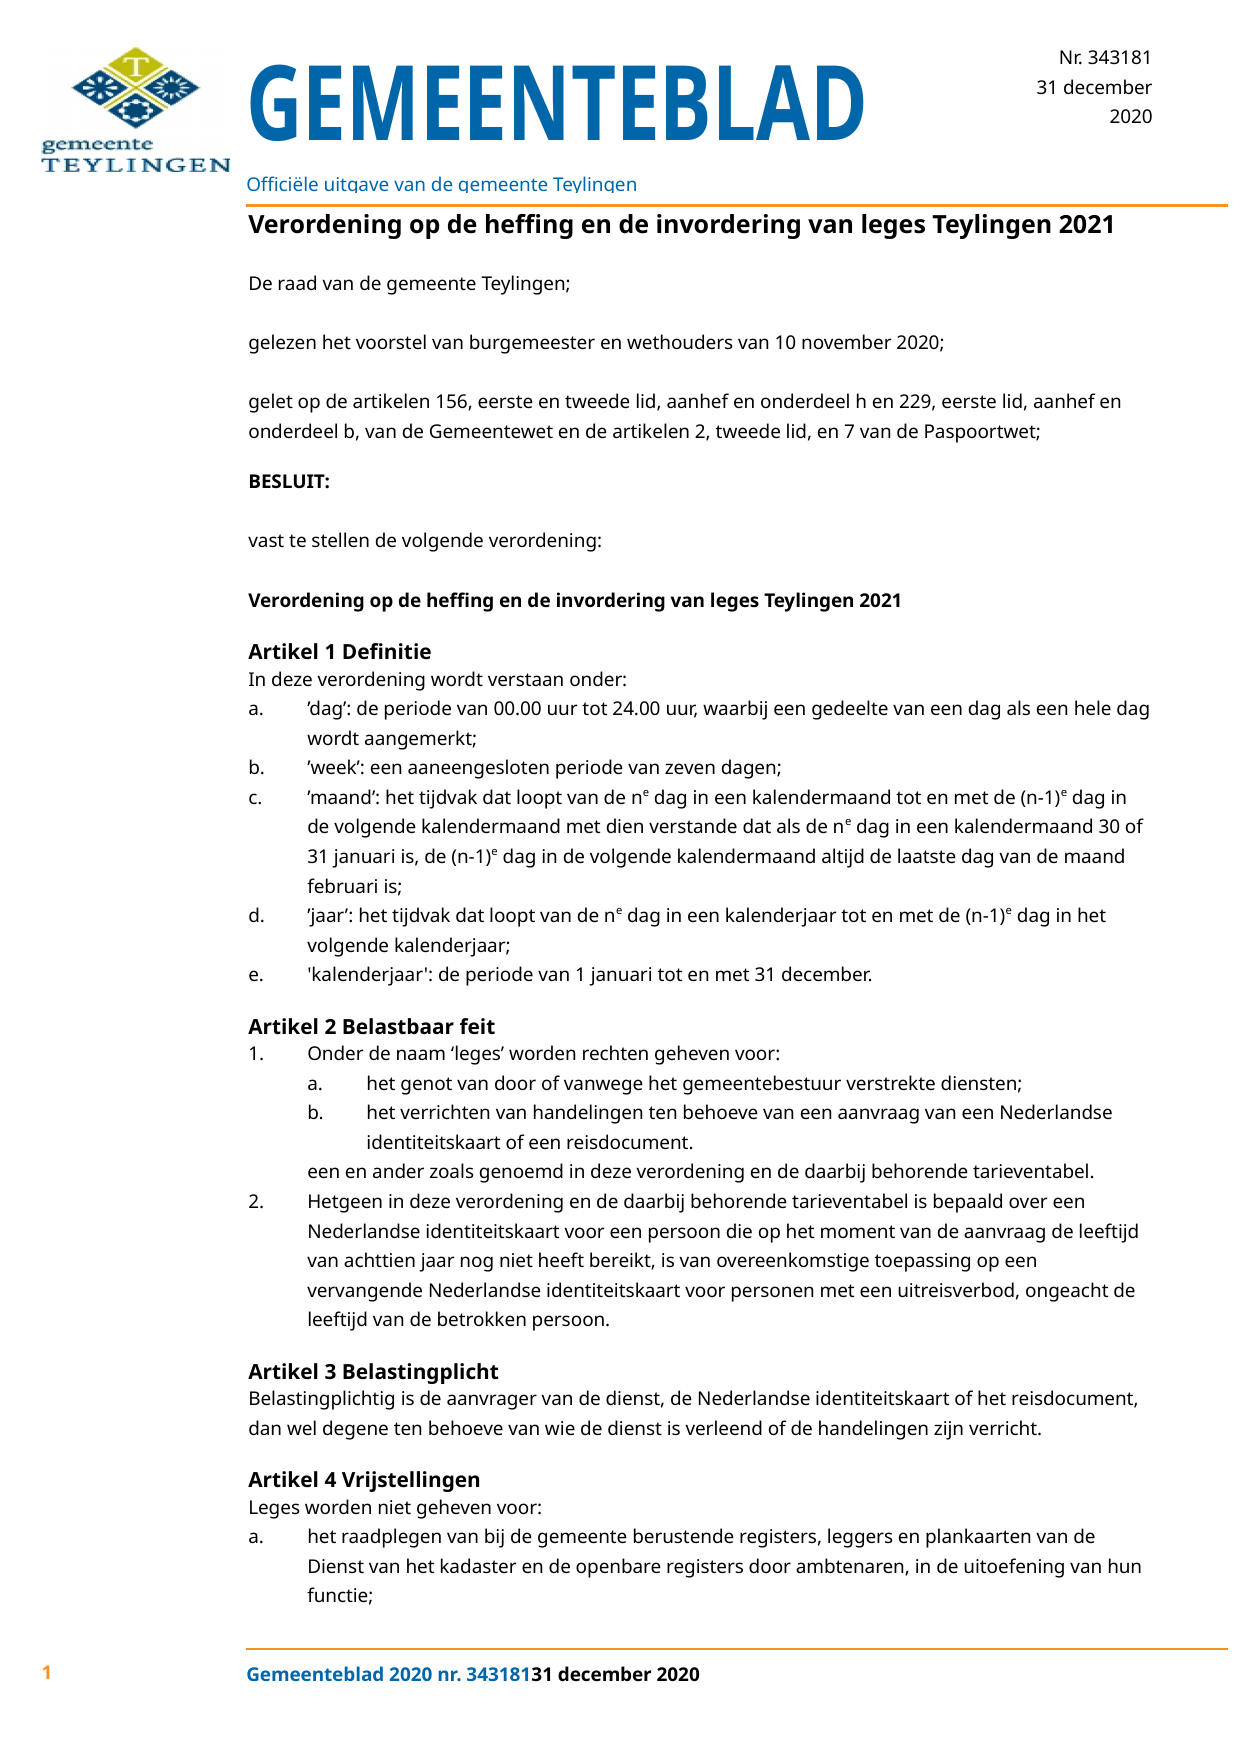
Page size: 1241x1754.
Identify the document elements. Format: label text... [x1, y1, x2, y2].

text gelezen het voorstel van burgemeester en wethouders van 10 november 2020; [248, 329, 1152, 355]
text De raad van de gemeente Teylingen; [248, 270, 1152, 296]
list ’jaar’: het tijdvak dat loopt van de ne dag in een kalenderjaar tot en met de (n-1)e dag in het volgende kalenderjaar; [248, 902, 1152, 958]
text vast te stellen de volgende verordening: [248, 528, 1152, 553]
list een en ander zoals genoemd in deze verordening en de daarbij behorende tarieventabel. [248, 1159, 1152, 1184]
text Belastingplichtig is de aanvrager van de dienst, de Nederlandse identiteitskaart of het reisdocument, dan wel degene ten behoeve van wie de dienst is verleend of de handelingen zijn verricht. [248, 1386, 1152, 1441]
text Artikel 4 Vrijstellingen [248, 1466, 1152, 1494]
text Verordening op de heffing en de invordering van leges Teylingen 2021 [248, 587, 1152, 613]
list ’maand’: het tijdvak dat loopt van de ne dag in een kalendermaand tot en met de (n-1)e dag in de volgende kalendermaand met dien verstande dat als de ne dag in een kalendermaand 30 of 31 januari is, de (n-1)e dag in de volgende kalendermaand altijd de laatste dag van de maand februari is; [248, 784, 1152, 898]
list het verrichten van handelingen ten behoeve van een aanvraag van een Nederlandse identiteitskaart of een reisdocument. [307, 1099, 1152, 1155]
text Artikel 1 Definitie [248, 637, 1152, 666]
list het raadplegen van bij de gemeente berustende registers, leggers en plankaarten van de Dienst van het kadaster en de openbare registers door ambtenaren, in de uitoefening van hun functie; [248, 1523, 1152, 1608]
picture [41, 47, 231, 172]
text gelet op de artikelen 156, eerste en tweede lid, aanhef en onderdeel h en 229, eerste lid, aanhef en onderdeel b, van de Gemeentewet en de artikelen 2, tweede lid, en 7 van de Paspoortwet; [248, 389, 1152, 444]
text Artikel 3 Belastingplicht [248, 1357, 1152, 1386]
text Leges worden niet geheven voor: [248, 1494, 1152, 1520]
text Verordening op de heffing en de invordering van leges Teylingen 2021 [248, 207, 1152, 241]
list Hetgeen in deze verordening en de daarbij behorende tarieventabel is bepaald over een Nederlandse identiteitskaart voor een persoon die op het moment van de aanvraag de leeftijd van achttien jaar nog niet heeft bereikt, is van overeenkomstige toepassing op een vervangende Nederlandse identiteitskaart voor personen met een uitreisverbod, ongeacht de leeftijd van de betrokken persoon. [248, 1188, 1152, 1332]
list ’dag’: de periode van 00.00 uur tot 24.00 uur, waarbij een gedeelte van een dag als een hele dag wordt aangemerkt; [248, 695, 1152, 751]
text In deze verordening wordt verstaan onder: [248, 666, 1152, 691]
list 'kalenderjaar': de periode van 1 januari tot en met 31 december. [248, 962, 1152, 987]
text Artikel 2 Belastbaar feit [248, 1012, 1152, 1040]
list het genot van door of vanwege het gemeentebestuur verstrekte diensten; [307, 1070, 1152, 1096]
list Onder de naam ‘leges’ worden rechten geheven voor: [248, 1040, 1152, 1066]
text BESLUIT: [248, 468, 1152, 494]
list ’week’: een aaneengesloten periode van zeven dagen; [248, 754, 1152, 780]
